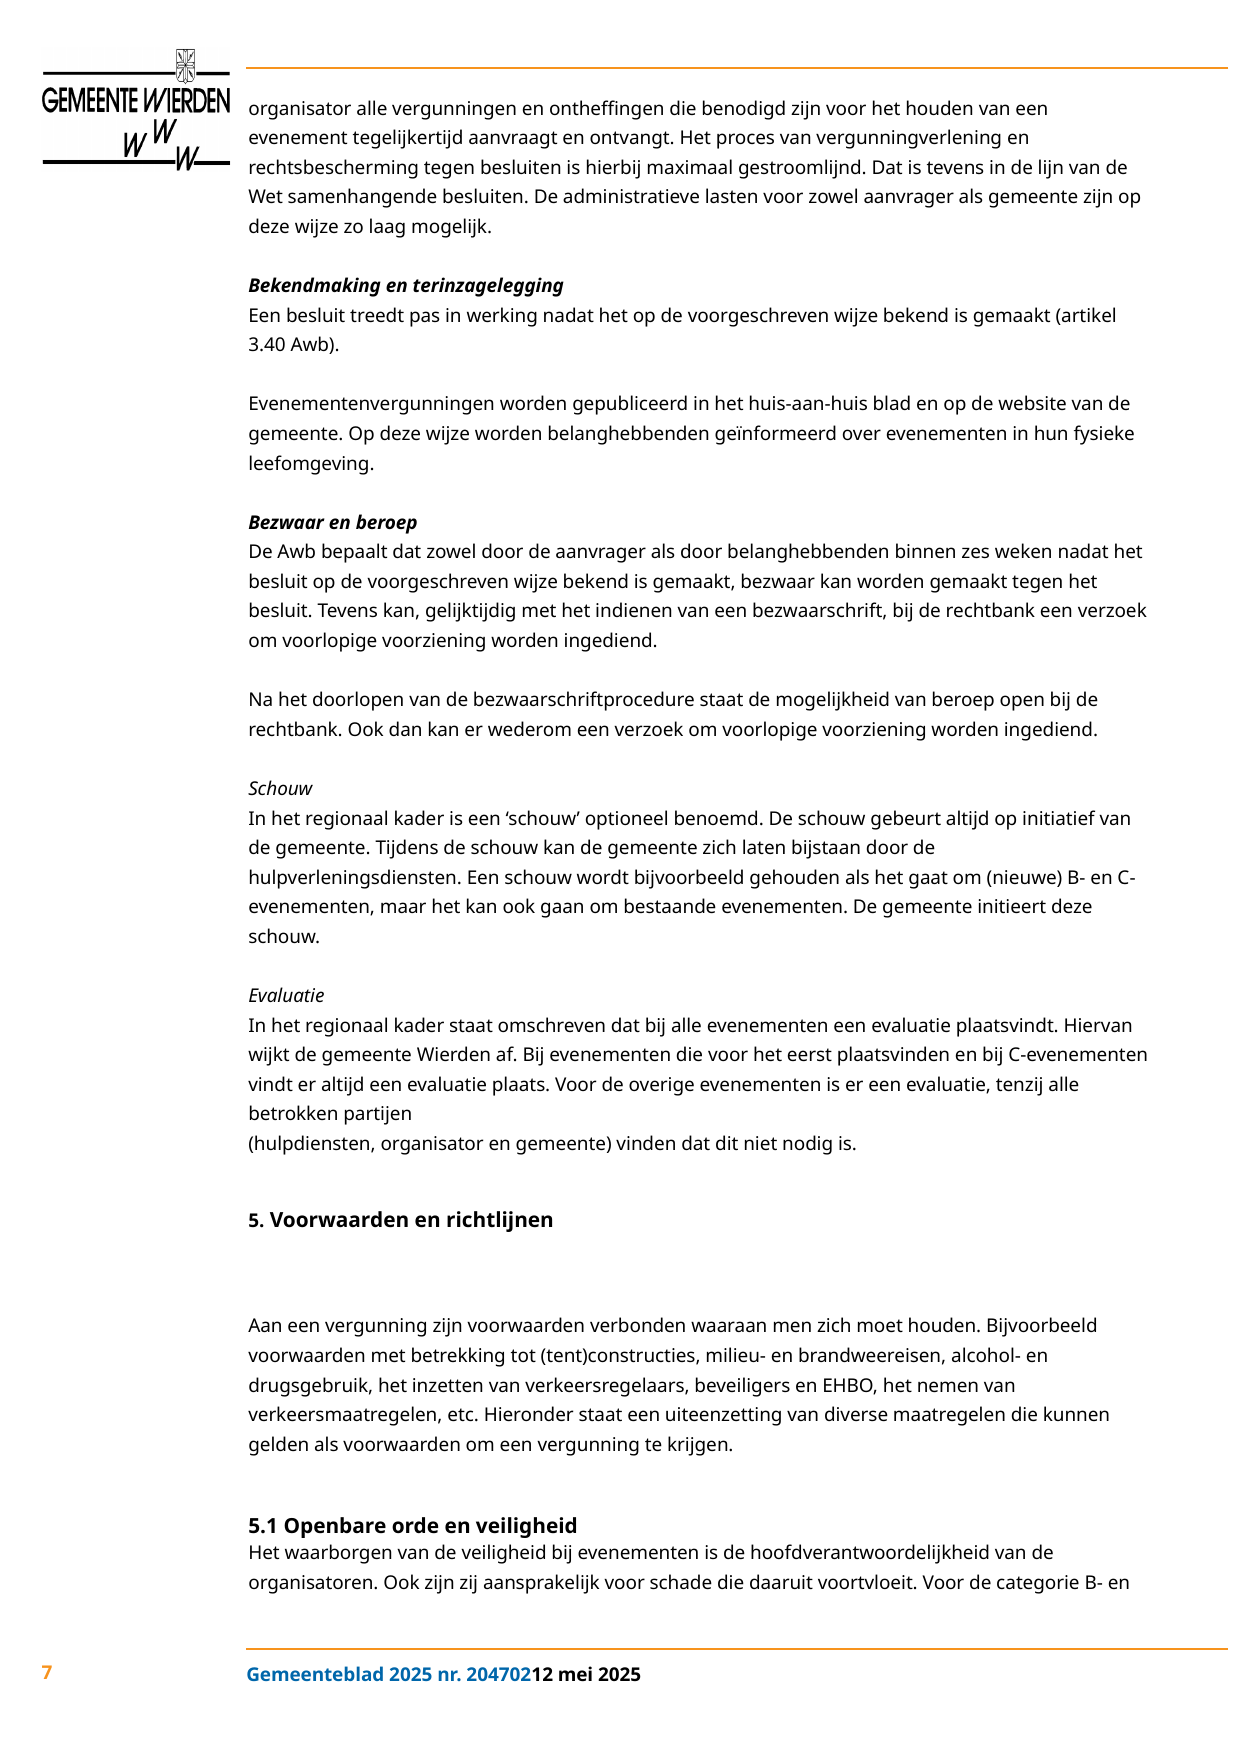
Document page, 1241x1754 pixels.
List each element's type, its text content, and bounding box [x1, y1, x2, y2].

text 5.1 Openbare orde en veiligheid [248, 1511, 1152, 1539]
text Bekendmaking en terinzagelegging [248, 272, 1152, 298]
text 5. Voorwaarden en richtlijnen [248, 1205, 1152, 1234]
text In het regionaal kader is een ‘schouw’ optioneel benoemd. De schouw gebeurt altijd op initiatief van de gemeente. Tijdens de schouw kan de gemeente zich laten bijstaan door de hulpverleningsdiensten. Een schouw wordt bijvoorbeeld gehouden als het gaat om (nieuwe) B- en C-evenementen, maar het kan ook gaan om bestaande evenementen. De gemeente initieert deze schouw. [248, 805, 1152, 949]
text Het waarborgen van de veiligheid bij evenementen is de hoofdverantwoordelijkheid van de organisatoren. Ook zijn zij aansprakelijk voor schade die daaruit voortvloeit. Voor de categorie B- en [248, 1539, 1152, 1595]
text Schouw [248, 775, 1152, 801]
text Aan een vergunning zijn voorwaarden verbonden waaraan men zich moet houden. Bijvoorbeeld voorwaarden met betrekking tot (tent)constructies, milieu- en brandweereisen, alcohol- en drugsgebruik, het inzetten van verkeersregelaars, beveiligers en EHBO, het nemen van verkeersmaatregelen, etc. Hieronder staat een uiteenzetting van diverse maatregelen die kunnen gelden als voorwaarden om een vergunning te krijgen. [248, 1313, 1152, 1457]
text Na het doorlopen van de bezwaarschriftprocedure staat de mogelijkheid van beroep open bij de rechtbank. Ook dan kan er wederom een verzoek om voorlopige voorziening worden ingediend. [248, 686, 1152, 742]
text Bezwaar en beroep [248, 509, 1152, 535]
text Evenementenvergunningen worden gepubliceerd in het huis-aan-huis blad en op de website van de gemeente. Op deze wijze worden belanghebbenden geïnformeerd over evenementen in hun fysieke leefomgeving. [248, 391, 1152, 476]
text De Awb bepaalt dat zowel door de aanvrager als door belanghebbenden binnen zes weken nadat het besluit op de voorgeschreven wijze bekend is gemaakt, bezwaar kan worden gemaakt tegen het besluit. Tevens kan, gelijktijdig met het indienen van een bezwaarschrift, bij de rechtbank een verzoek om voorlopige voorziening worden ingediend. [248, 538, 1152, 653]
picture [41, 47, 231, 172]
text Evaluatie [248, 982, 1152, 1008]
text In het regionaal kader staat omschreven dat bij alle evenementen een evaluatie plaatsvindt. Hiervan wijkt de gemeente Wierden af. Bij evenementen die voor het eerst plaatsvinden en bij C-evenementen vindt er altijd een evaluatie plaats. Voor de overige evenementen is er een evaluatie, tenzij alle betrokken partijen [248, 1012, 1152, 1126]
text organisator alle vergunningen en ontheffingen die benodigd zijn voor het houden van een evenement tegelijkertijd aanvraagt en ontvangt. Het proces van vergunningverlening en rechtsbescherming tegen besluiten is hierbij maximaal gestroomlijnd. Dat is tevens in de lijn van de Wet samenhangende besluiten. De administratieve lasten voor zowel aanvrager als gemeente zijn op deze wijze zo laag mogelijk. [248, 95, 1152, 239]
text (hulpdiensten, organisator en gemeente) vinden dat dit niet nodig is. [248, 1130, 1152, 1156]
text Een besluit treedt pas in werking nadat het op de voorgeschreven wijze bekend is gemaakt (artikel 3.40 Awb). [248, 302, 1152, 357]
